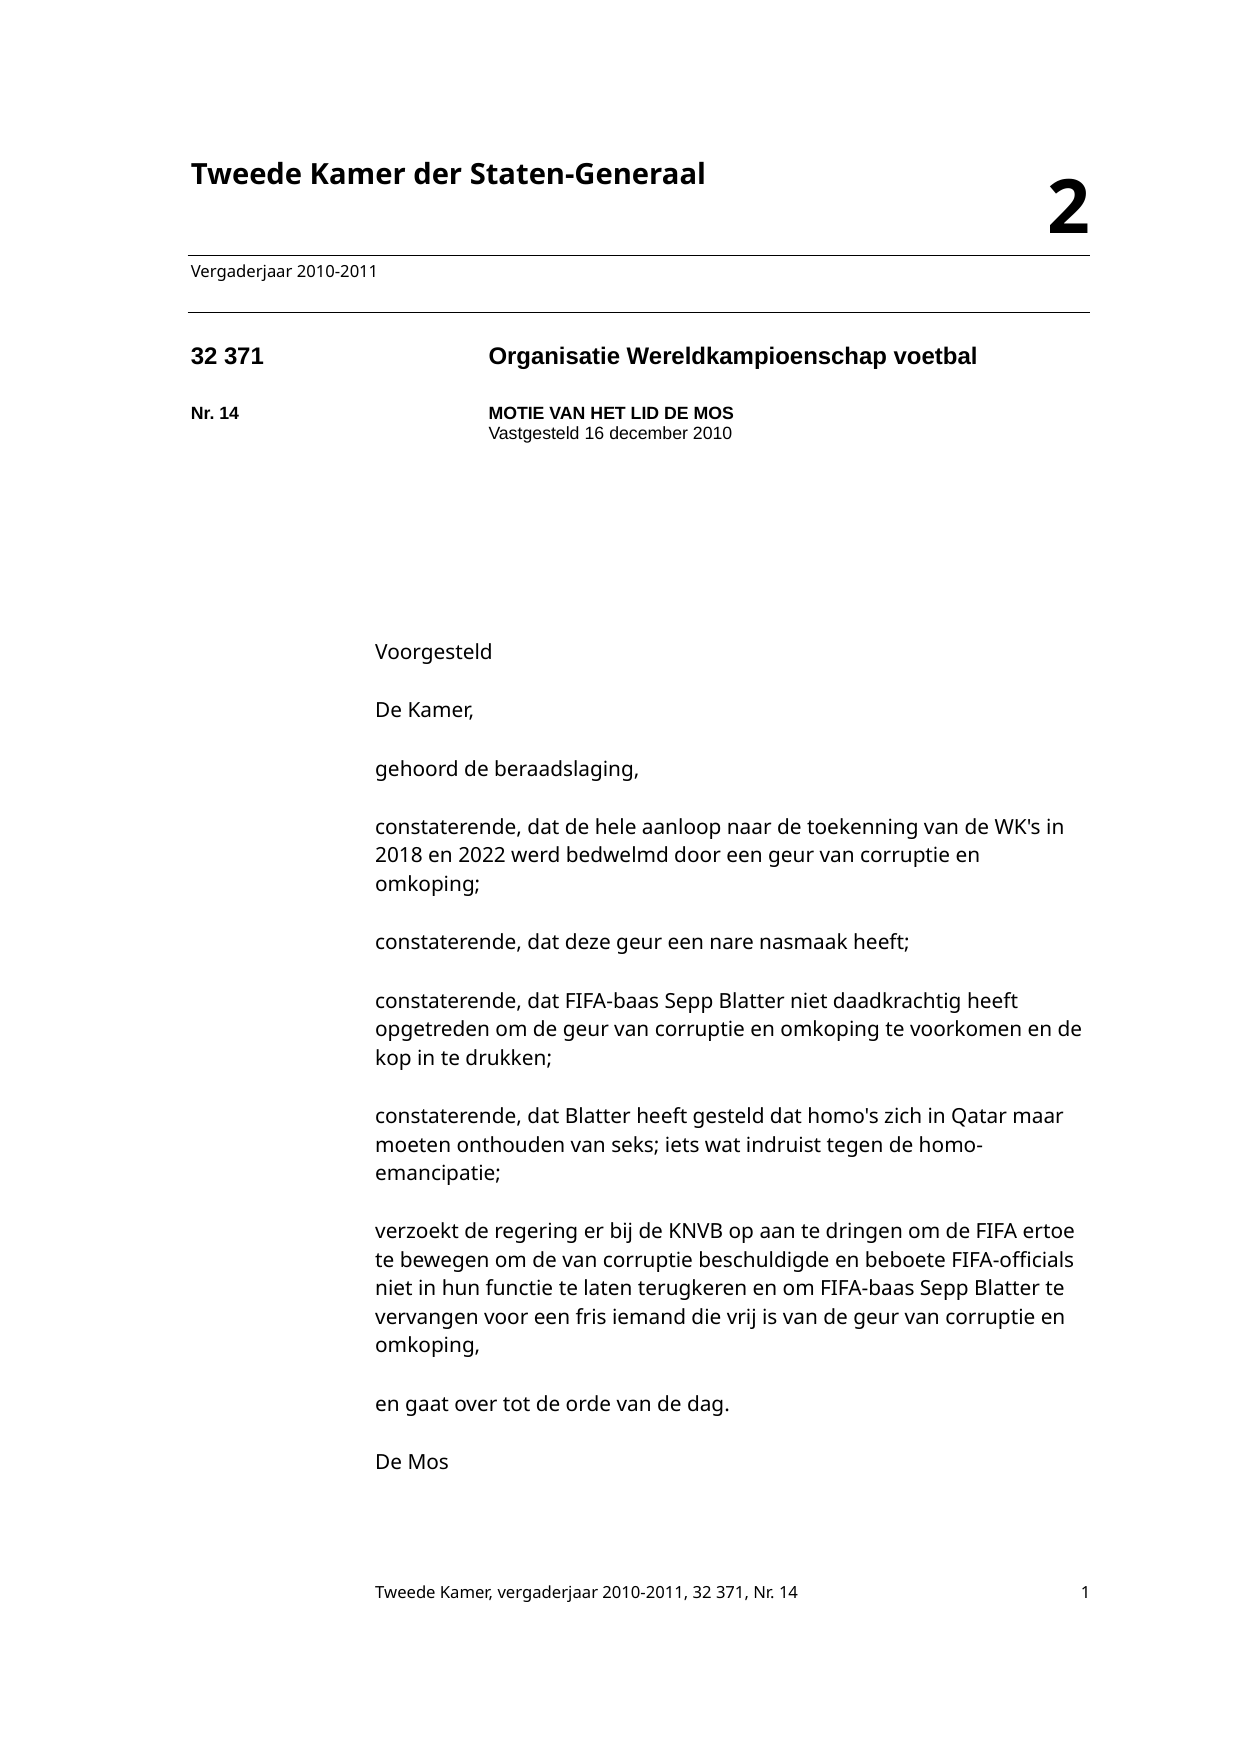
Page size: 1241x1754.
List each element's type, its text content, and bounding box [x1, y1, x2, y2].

table_cell [485, 313, 1090, 339]
text De Kamer, [375, 695, 1090, 724]
text De Mos [375, 1447, 1090, 1476]
table_cell [485, 256, 1090, 312]
table_header Tweede Kamer der Staten-Generaal [188, 150, 909, 255]
table_cell MOTIE VAN HET LID DE MOS Vastgesteld 16 december 2010 [485, 399, 1090, 518]
text gehoord de beraadslaging, [375, 754, 1090, 782]
text constaterende, dat FIFA-baas Sepp Blatter niet daadkrachtig heeft opgetreden om de geur van corruptie en omkoping te voorkomen en de kop in te drukken; [375, 986, 1090, 1071]
table_cell Nr. 14 [188, 399, 485, 518]
text en gaat over tot de orde van de dag. [375, 1389, 1090, 1417]
table_cell Organisatie Wereldkampioenschap voetbal [485, 339, 1090, 399]
text constaterende, dat de hele aanloop naar de toekenning van de WK's in 2018 en 2022 werd bedwelmd door een geur van corruptie en omkoping; [375, 812, 1090, 897]
table_cell [188, 313, 485, 339]
text Voorgesteld [375, 637, 1090, 665]
table_cell Vergaderjaar 2010-2011 [188, 256, 485, 312]
text verzoekt de regering er bij de KNVB op aan te dringen om de FIFA ertoe te bewegen om de van corruptie beschuldigde en beboete FIFA-officials niet in hun functie te laten terugkeren en om FIFA-baas Sepp Blatter te vervangen voor een fris iemand die vrij is van de geur van corruptie en omkoping, [375, 1217, 1090, 1359]
table_cell 32 371 [188, 339, 485, 399]
table_header 2 [910, 150, 1090, 255]
text constaterende, dat deze geur een nare nasmaak heeft; [375, 927, 1090, 956]
text constaterende, dat Blatter heeft gesteld dat homo's zich in Qatar maar moeten onthouden van seks; iets wat indruist tegen de homo-emancipatie; [375, 1101, 1090, 1187]
